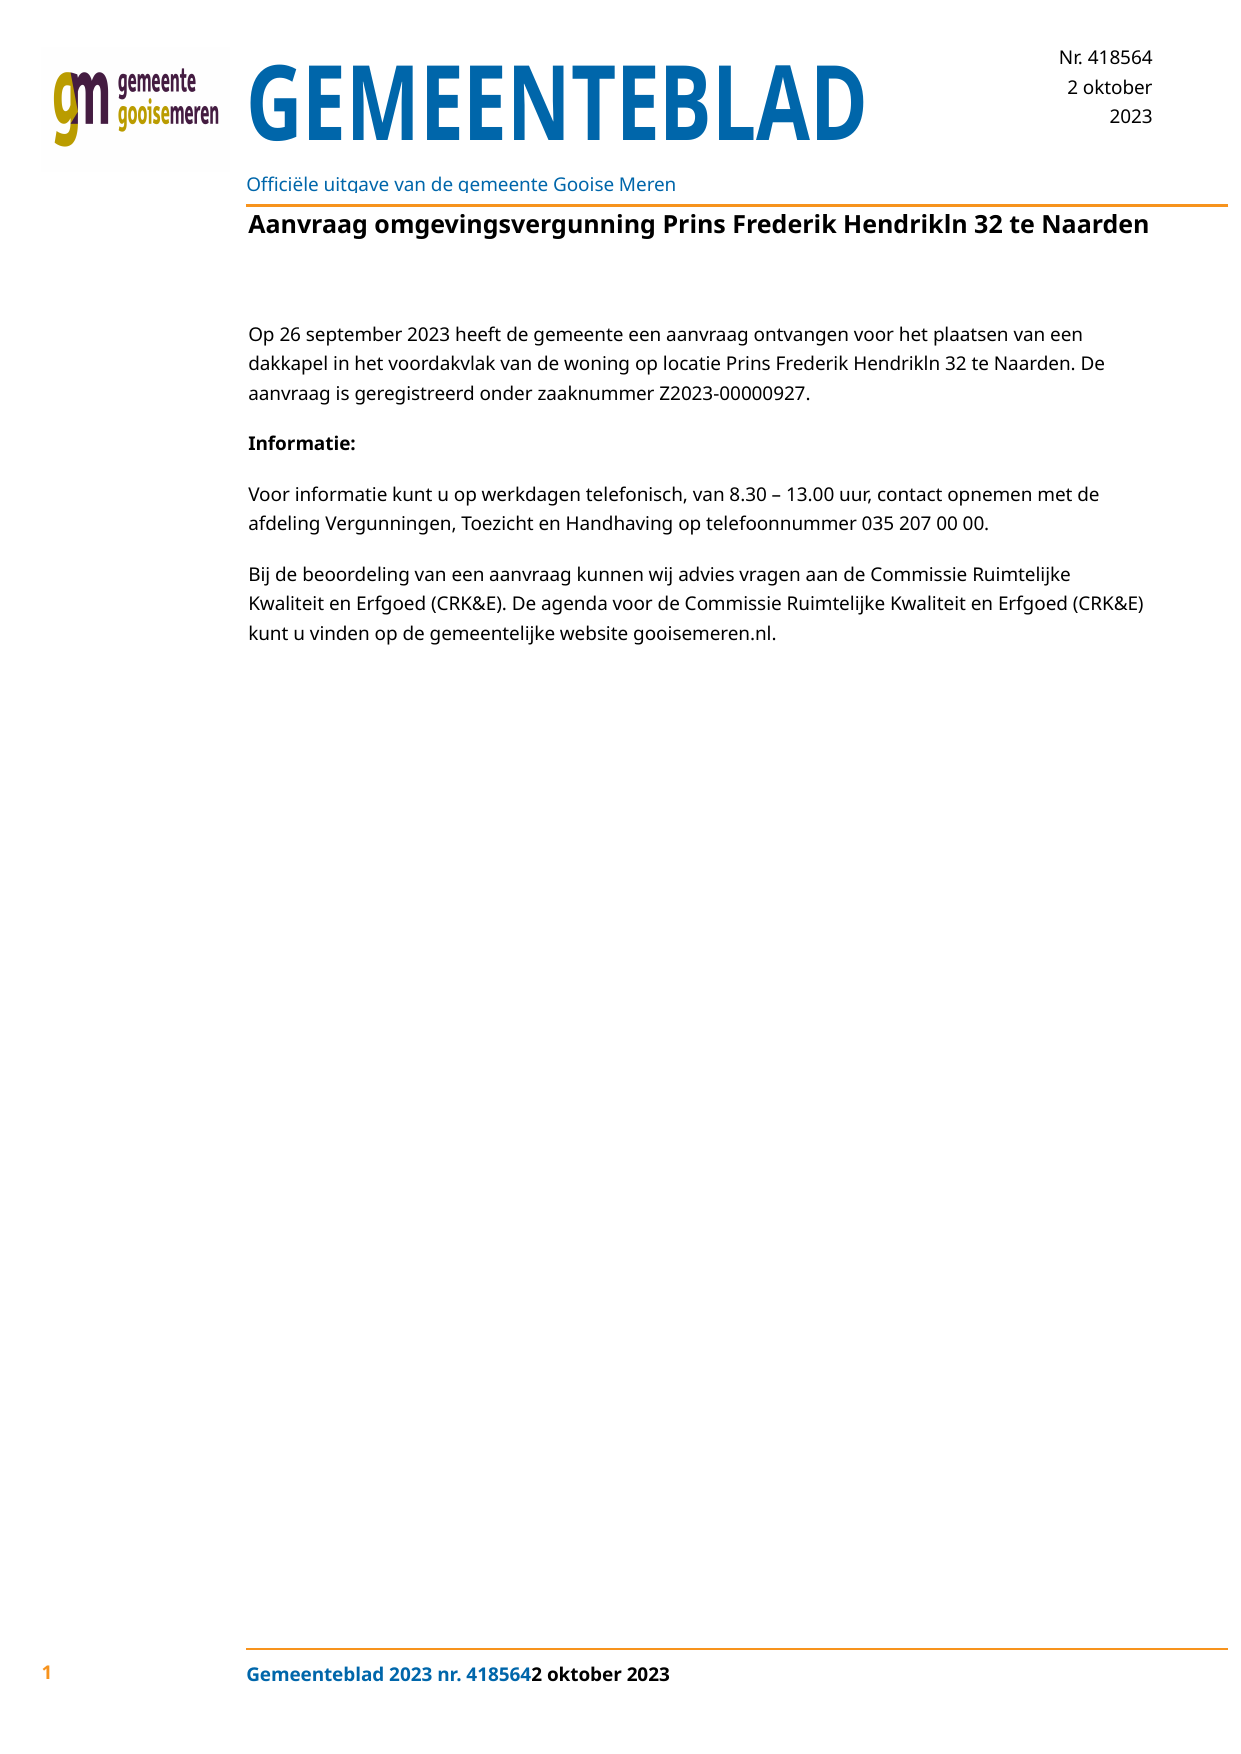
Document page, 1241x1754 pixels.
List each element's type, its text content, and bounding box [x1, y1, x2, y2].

picture [41, 47, 231, 172]
text Informatie: [248, 430, 1152, 456]
text Aanvraag omgevingsvergunning Prins Frederik Hendrikln 32 te Naarden [248, 207, 1152, 241]
text Bij de beoordeling van een aanvraag kunnen wij advies vragen aan de Commissie Ruimtelijke Kwaliteit en Erfgoed (CRK&E). De agenda voor de Commissie Ruimtelijke Kwaliteit en Erfgoed (CRK&E) kunt u vinden op de gemeentelijke website gooisemeren.nl. [248, 561, 1152, 646]
text Op 26 september 2023 heeft de gemeente een aanvraag ontvangen voor het plaatsen van een dakkapel in het voordakvlak van de woning op locatie Prins Frederik Hendrikln 32 te Naarden. De aanvraag is geregistreerd onder zaaknummer Z2023-00000927. [248, 321, 1152, 406]
text Voor informatie kunt u op werkdagen telefonisch, van 8.30 – 13.00 uur, contact opnemen met de afdeling Vergunningen, Toezicht en Handhaving op telefoonnummer 035 207 00 00. [248, 481, 1152, 536]
